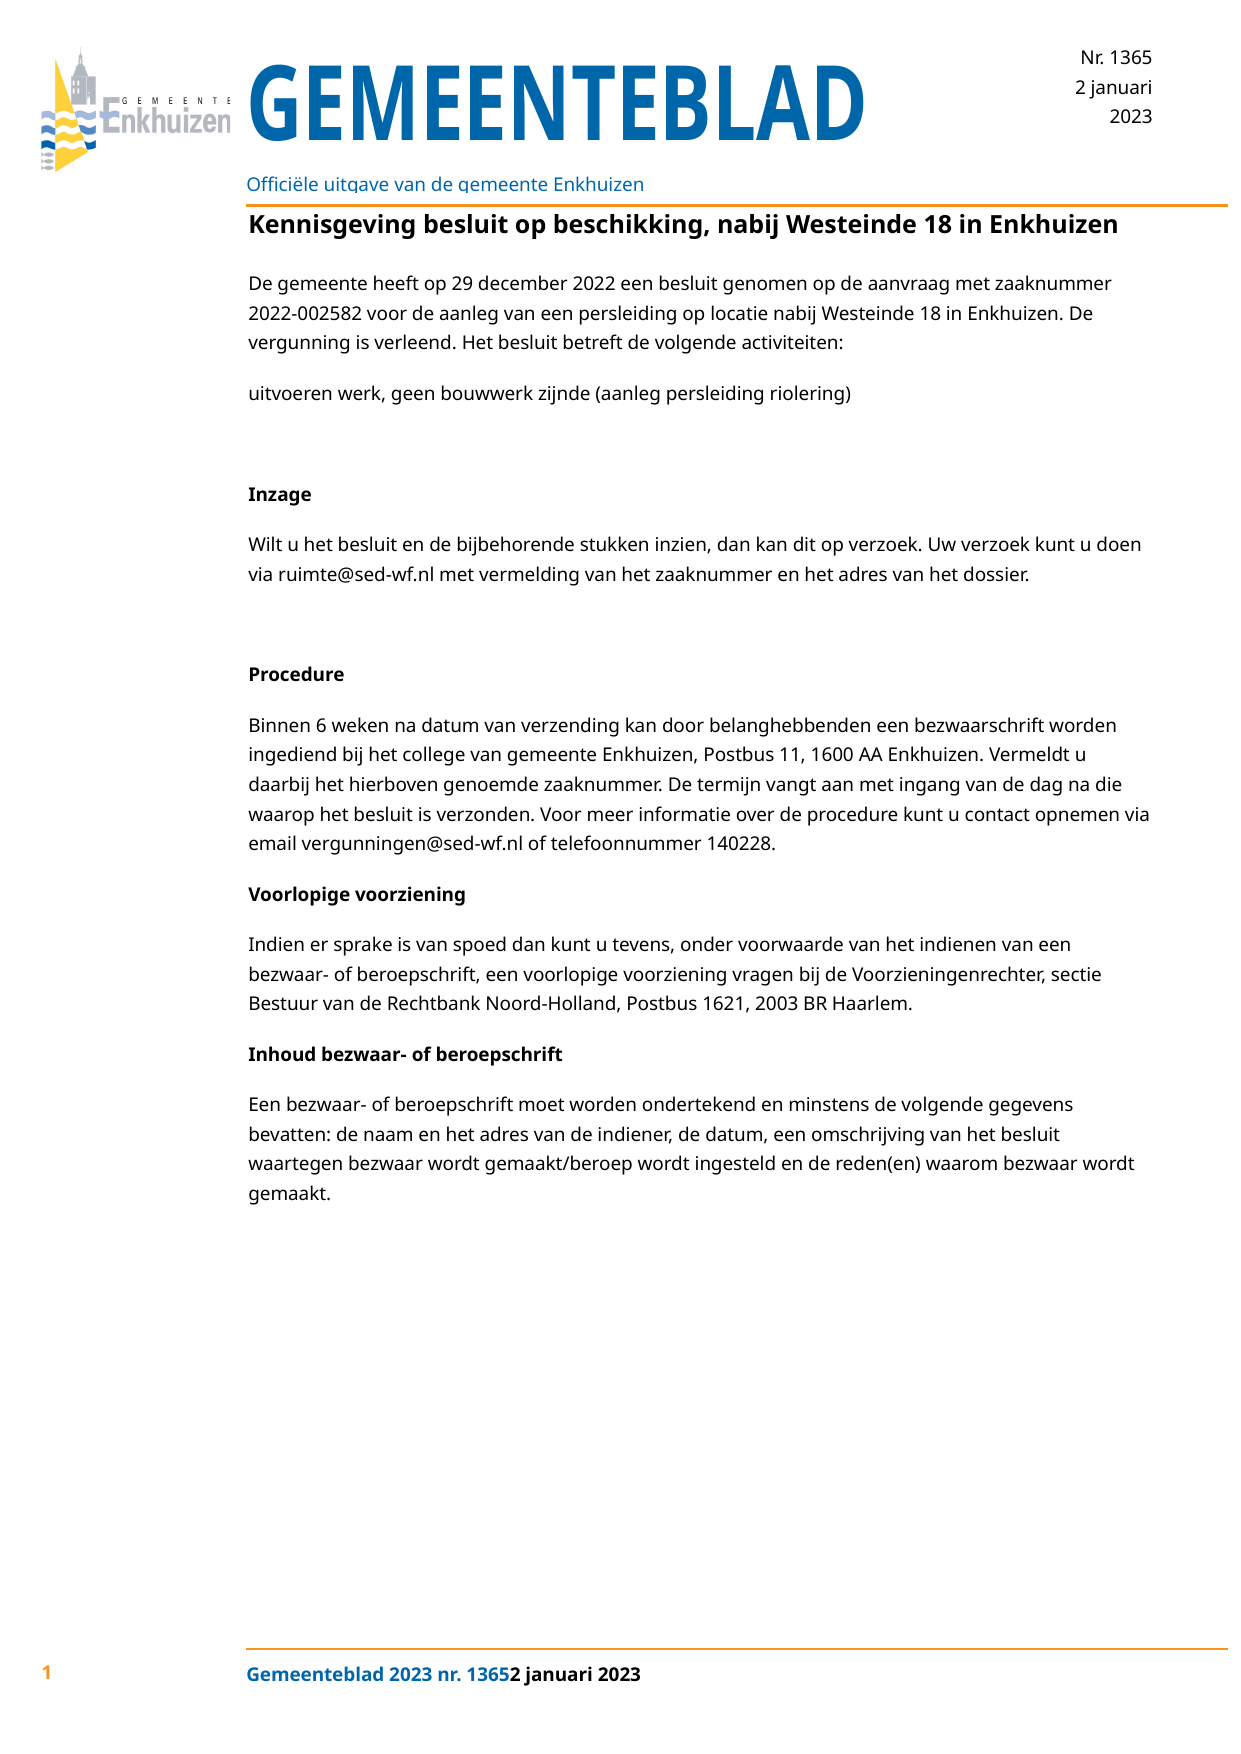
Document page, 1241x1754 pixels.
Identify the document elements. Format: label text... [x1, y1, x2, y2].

text Indien er sprake is van spoed dan kunt u tevens, onder voorwaarde van het indienen van een bezwaar- of beroepschrift, een voorlopige voorziening vragen bij de Voorzieningenrechter, sectie Bestuur van de Rechtbank Noord-Holland, Postbus 1621, 2003 BR Haarlem. [248, 931, 1152, 1016]
text uitvoeren werk, geen bouwwerk zijnde (aanleg persleiding riolering) [248, 380, 1152, 406]
text Een bezwaar- of beroepschrift moet worden ondertekend en minstens de volgende gegevens bevatten: de naam en het adres van de indiener, de datum, een omschrijving van het besluit waartegen bezwaar wordt gemaakt/beroep wordt ingesteld en de reden(en) waarom bezwaar wordt gemaakt. [248, 1091, 1152, 1206]
text Voorlopige voorziening [248, 881, 1152, 906]
text Kennisgeving besluit op beschikking, nabij Westeinde 18 in Enkhuizen [248, 207, 1152, 241]
picture [41, 47, 231, 172]
text Inzage [248, 481, 1152, 506]
text Binnen 6 weken na datum van verzending kan door belanghebbenden een bezwaarschrift worden ingediend bij het college van gemeente Enkhuizen, Postbus 11, 1600 AA Enkhuizen. Vermeldt u daarbij het hierboven genoemde zaaknummer. De termijn vangt aan met ingang van de dag na die waarop het besluit is verzonden. Voor meer informatie over de procedure kunt u contact opnemen via email vergunningen@sed-wf.nl of telefoonnummer 140228. [248, 712, 1152, 856]
text Wilt u het besluit en de bijbehorende stukken inzien, dan kan dit op verzoek. Uw verzoek kunt u doen via ruimte@sed-wf.nl met vermelding van het zaaknummer en het adres van het dossier. [248, 531, 1152, 586]
text Inhoud bezwaar- of beroepschrift [248, 1041, 1152, 1066]
text De gemeente heeft op 29 december 2022 een besluit genomen op de aanvraag met zaaknummer 2022-002582 voor de aanleg van een persleiding op locatie nabij Westeinde 18 in Enkhuizen. De vergunning is verleend. Het besluit betreft de volgende activiteiten: [248, 270, 1152, 355]
text Procedure [248, 662, 1152, 687]
